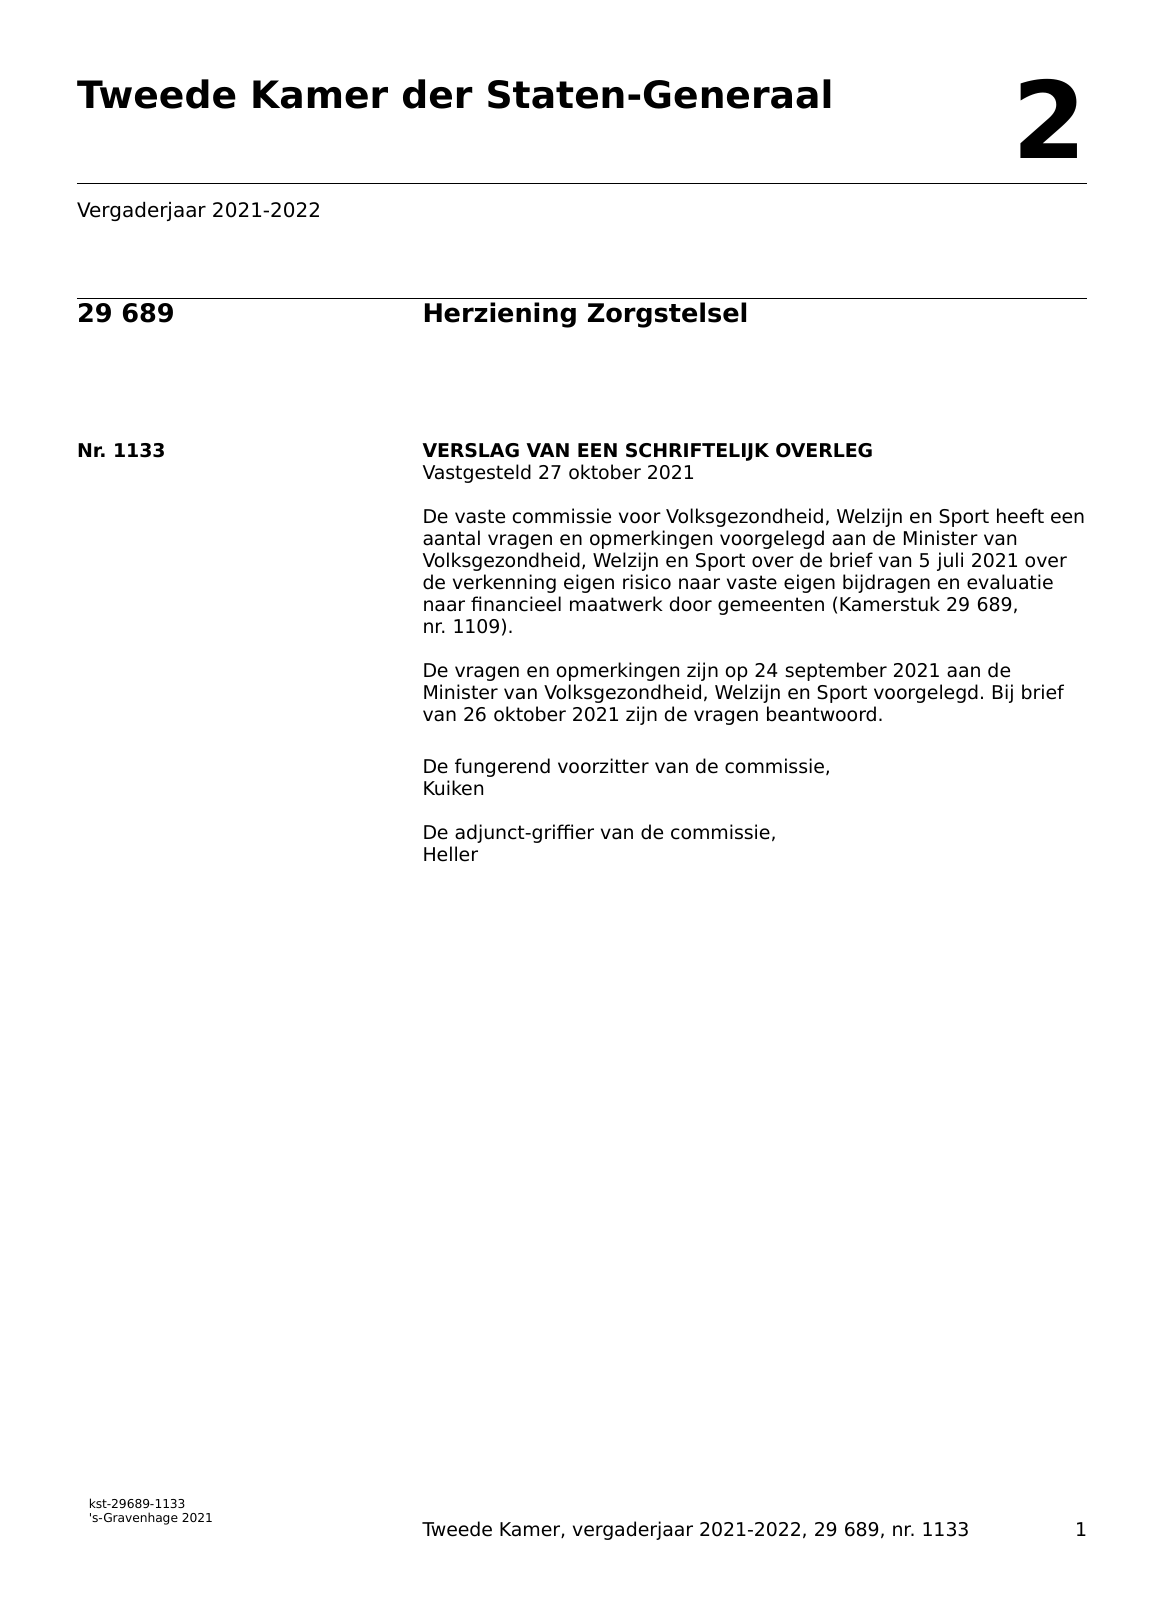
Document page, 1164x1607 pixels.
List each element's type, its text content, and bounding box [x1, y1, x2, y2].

text kst-29689-1133 [88, 1497, 323, 1511]
table_header Tweede Kamer der Staten-Generaal [77, 59, 886, 183]
text De adjunct-griffier van de commissie, Heller [422, 822, 1087, 866]
text De vaste commissie voor Volksgezondheid, Welzijn en Sport heeft een aantal vragen en opmerkingen voorgelegd aan de Minister van Volksgezondheid, Welzijn en Sport over de brief van 5 juli 2021 over de verkenning eigen risico naar vaste eigen bijdragen en evaluatie naar financieel maatwerk door gemeenten (Kamerstuk 29 689, nr. 1109). [422, 506, 1087, 638]
table_cell Vergaderjaar 2021-2022 [77, 184, 1087, 298]
text De vragen en opmerkingen zijn op 24 september 2021 aan de Minister van Volksgezondheid, Welzijn en Sport voorgelegd. Bij brief van 26 oktober 2021 zijn de vragen beantwoord. [422, 660, 1087, 726]
table_header 2 [886, 59, 1087, 183]
subtitle 29 689 Herziening Zorgstelsel [77, 299, 1087, 329]
text De fungerend voorzitter van de commissie, Kuiken [422, 756, 1087, 800]
text 's-Gravenhage 2021 [88, 1511, 323, 1525]
subtitle Nr. 1133 VERSLAG VAN EEN SCHRIFTELIJK OVERLEG [77, 440, 1087, 462]
text Vastgesteld 27 oktober 2021 [422, 462, 1087, 484]
